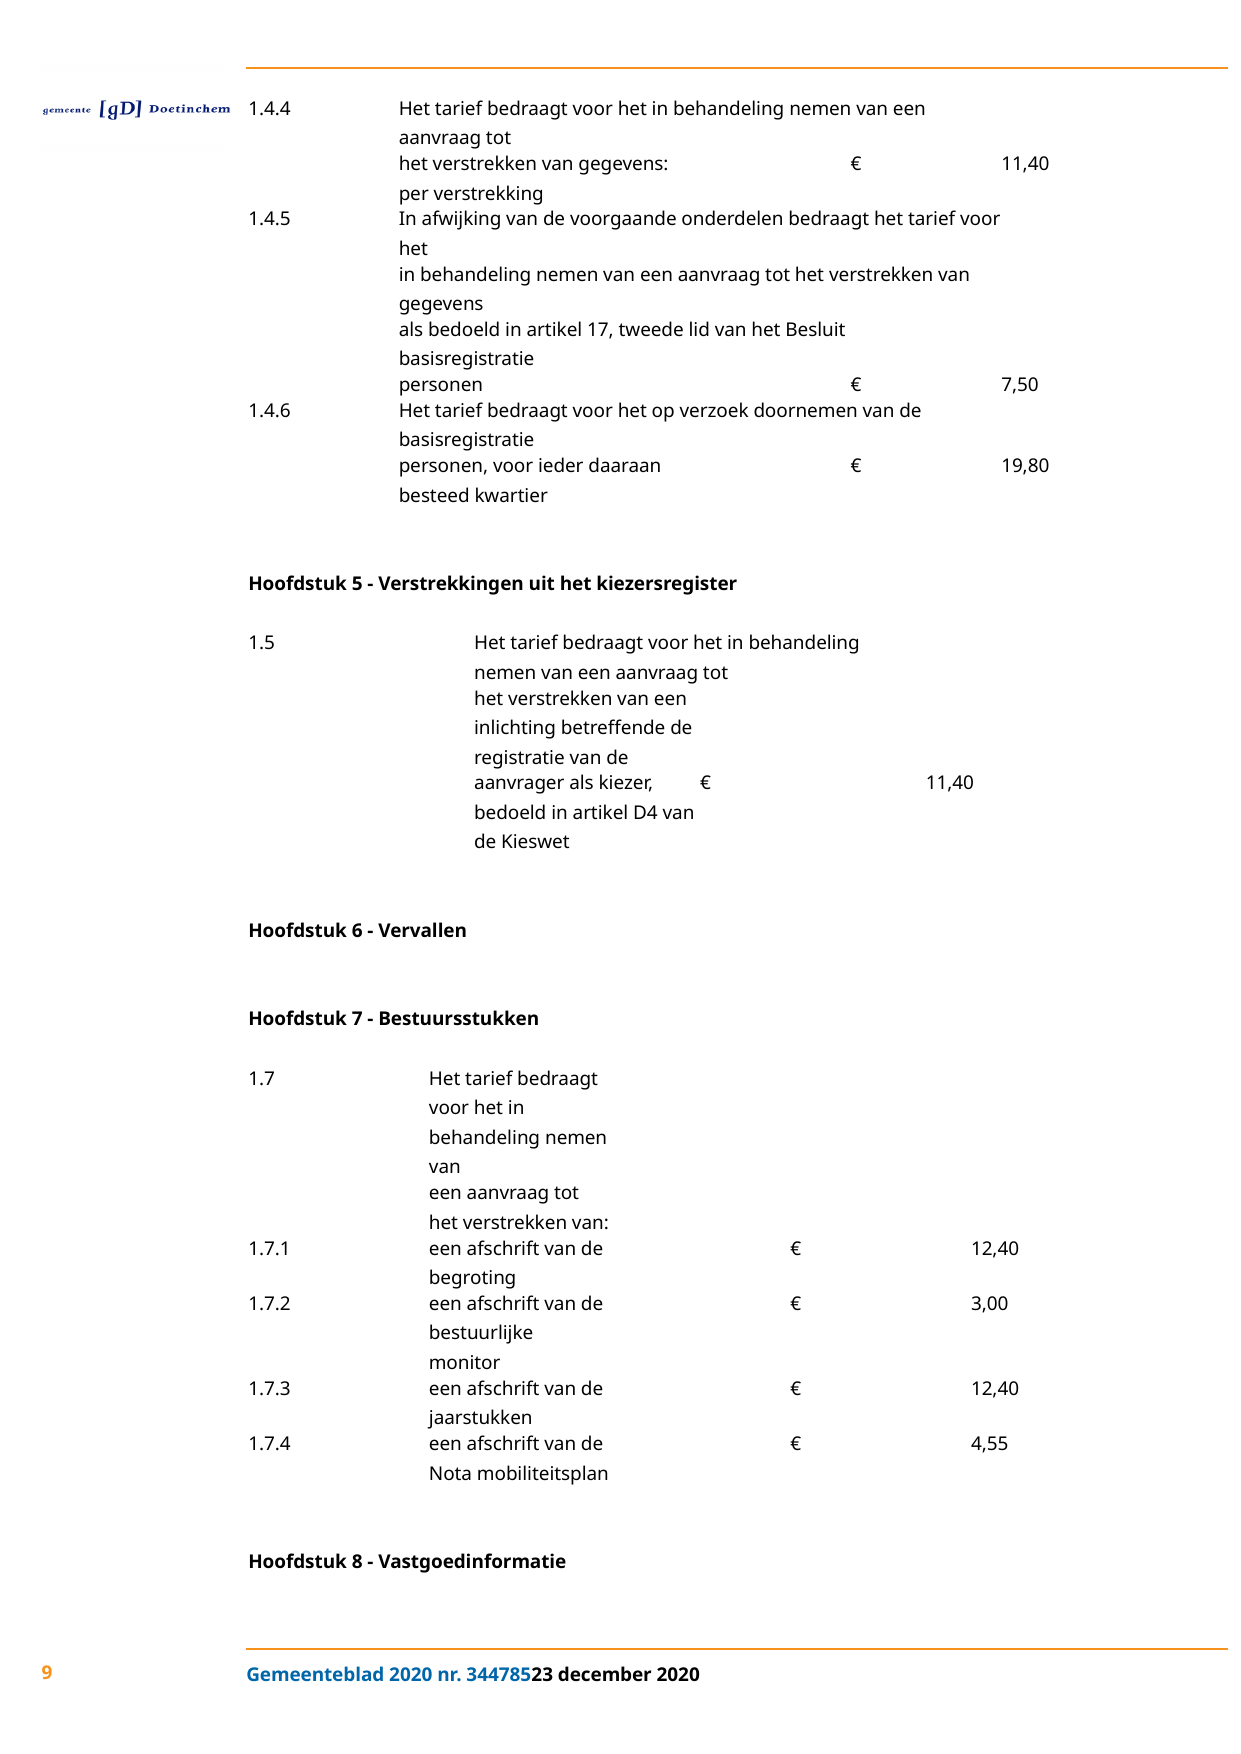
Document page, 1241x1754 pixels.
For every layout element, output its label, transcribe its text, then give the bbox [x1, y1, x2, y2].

table_cell € [850, 371, 1001, 397]
table_cell [700, 685, 926, 769]
table_cell [1001, 95, 1152, 150]
table_cell € [790, 1290, 971, 1375]
table_cell 11,40 [926, 770, 1152, 854]
table_header [926, 629, 1152, 685]
table_cell 1.7.4 [248, 1430, 429, 1486]
table_cell [248, 261, 398, 316]
table_cell 1.4.6 [248, 397, 398, 452]
table_header [790, 1065, 971, 1179]
table_cell 7,50 [1001, 371, 1152, 397]
table_cell [609, 1235, 790, 1290]
table_cell 11,40 [1001, 150, 1152, 205]
table_cell In afwijking van de voorgaande onderdelen bedraagt het tarief voor het [399, 205, 1001, 261]
table_cell [609, 1375, 790, 1430]
table_cell [1001, 261, 1152, 316]
table_cell [248, 453, 398, 508]
table_header 1.5 [248, 629, 474, 685]
table_cell [1001, 316, 1152, 371]
table_cell [700, 371, 850, 397]
table_cell € [790, 1375, 971, 1430]
table_cell 1.4.4 [248, 95, 398, 150]
table_cell [549, 371, 700, 397]
table_cell [248, 371, 398, 397]
table_header Het tarief bedraagt voor het in behandeling nemen van een aanvraag tot [474, 629, 926, 685]
table_cell [248, 316, 398, 371]
table_cell [609, 1430, 790, 1486]
table_cell een afschrift van de jaarstukken [429, 1375, 609, 1430]
table_cell [248, 685, 474, 769]
text Hoofdstuk 8 - Vastgoedinformatie [248, 1548, 1152, 1574]
text Hoofdstuk 7 - Bestuursstukken [248, 1006, 1152, 1031]
table_cell [1001, 397, 1152, 452]
table_header Het tarief bedraagt voor het in behandeling nemen van [429, 1065, 609, 1179]
table_cell personen, voor ieder daaraan besteed kwartier [399, 453, 700, 508]
table_cell [248, 1179, 429, 1235]
table_cell als bedoeld in artikel 17, tweede lid van het Besluit basisregistratie [399, 316, 850, 371]
table_cell het verstrekken van gegevens: per verstrekking [399, 150, 700, 205]
table_cell 1.7.1 [248, 1235, 429, 1290]
table_cell [850, 316, 1001, 371]
table_cell € [850, 453, 1001, 508]
table_cell € [790, 1430, 971, 1486]
table_cell [790, 1179, 971, 1235]
table_cell het verstrekken van een inlichting betreffende de registratie van de [474, 685, 700, 769]
table_cell Het tarief bedraagt voor het in behandeling nemen van een aanvraag tot [399, 95, 1001, 150]
text Hoofdstuk 5 - Verstrekkingen uit het kiezersregister [248, 570, 1152, 596]
table_cell 19,80 [1001, 453, 1152, 508]
table_cell een afschrift van de bestuurlijke monitor [429, 1290, 609, 1375]
table_header 1.7 [248, 1065, 429, 1179]
table_cell 1.4.5 [248, 205, 398, 261]
table_cell een afschrift van de begroting [429, 1235, 609, 1290]
text Hoofdstuk 6 - Vervallen [248, 917, 1152, 943]
table_cell 4,55 [971, 1430, 1152, 1486]
table_cell 3,00 [971, 1290, 1152, 1375]
table_cell in behandeling nemen van een aanvraag tot het verstrekken van gegevens [399, 261, 1001, 316]
table_cell een afschrift van de Nota mobiliteitsplan [429, 1430, 609, 1486]
table_cell 12,40 [971, 1375, 1152, 1430]
table_cell [1001, 205, 1152, 261]
table_cell € [700, 770, 926, 854]
table_cell een aanvraag tot het verstrekken van: [429, 1179, 609, 1235]
table_cell [609, 1179, 790, 1235]
table_header [971, 1065, 1152, 1179]
table_cell [700, 150, 850, 205]
table_cell [971, 1179, 1152, 1235]
table_cell € [850, 150, 1001, 205]
table_cell € [790, 1235, 971, 1290]
table_cell aanvrager als kiezer, bedoeld in artikel D4 van de Kieswet [474, 770, 700, 854]
table_cell [700, 453, 850, 508]
table_cell [248, 150, 398, 205]
table_header [609, 1065, 790, 1179]
table_cell 12,40 [971, 1235, 1152, 1290]
table_cell [926, 685, 1152, 769]
picture [41, 47, 231, 172]
table_cell [248, 770, 474, 854]
table_cell Het tarief bedraagt voor het op verzoek doornemen van de basisregistratie [399, 397, 1001, 452]
table_cell [609, 1290, 790, 1375]
table_cell 1.7.3 [248, 1375, 429, 1430]
table_cell personen [399, 371, 549, 397]
table_cell 1.7.2 [248, 1290, 429, 1375]
